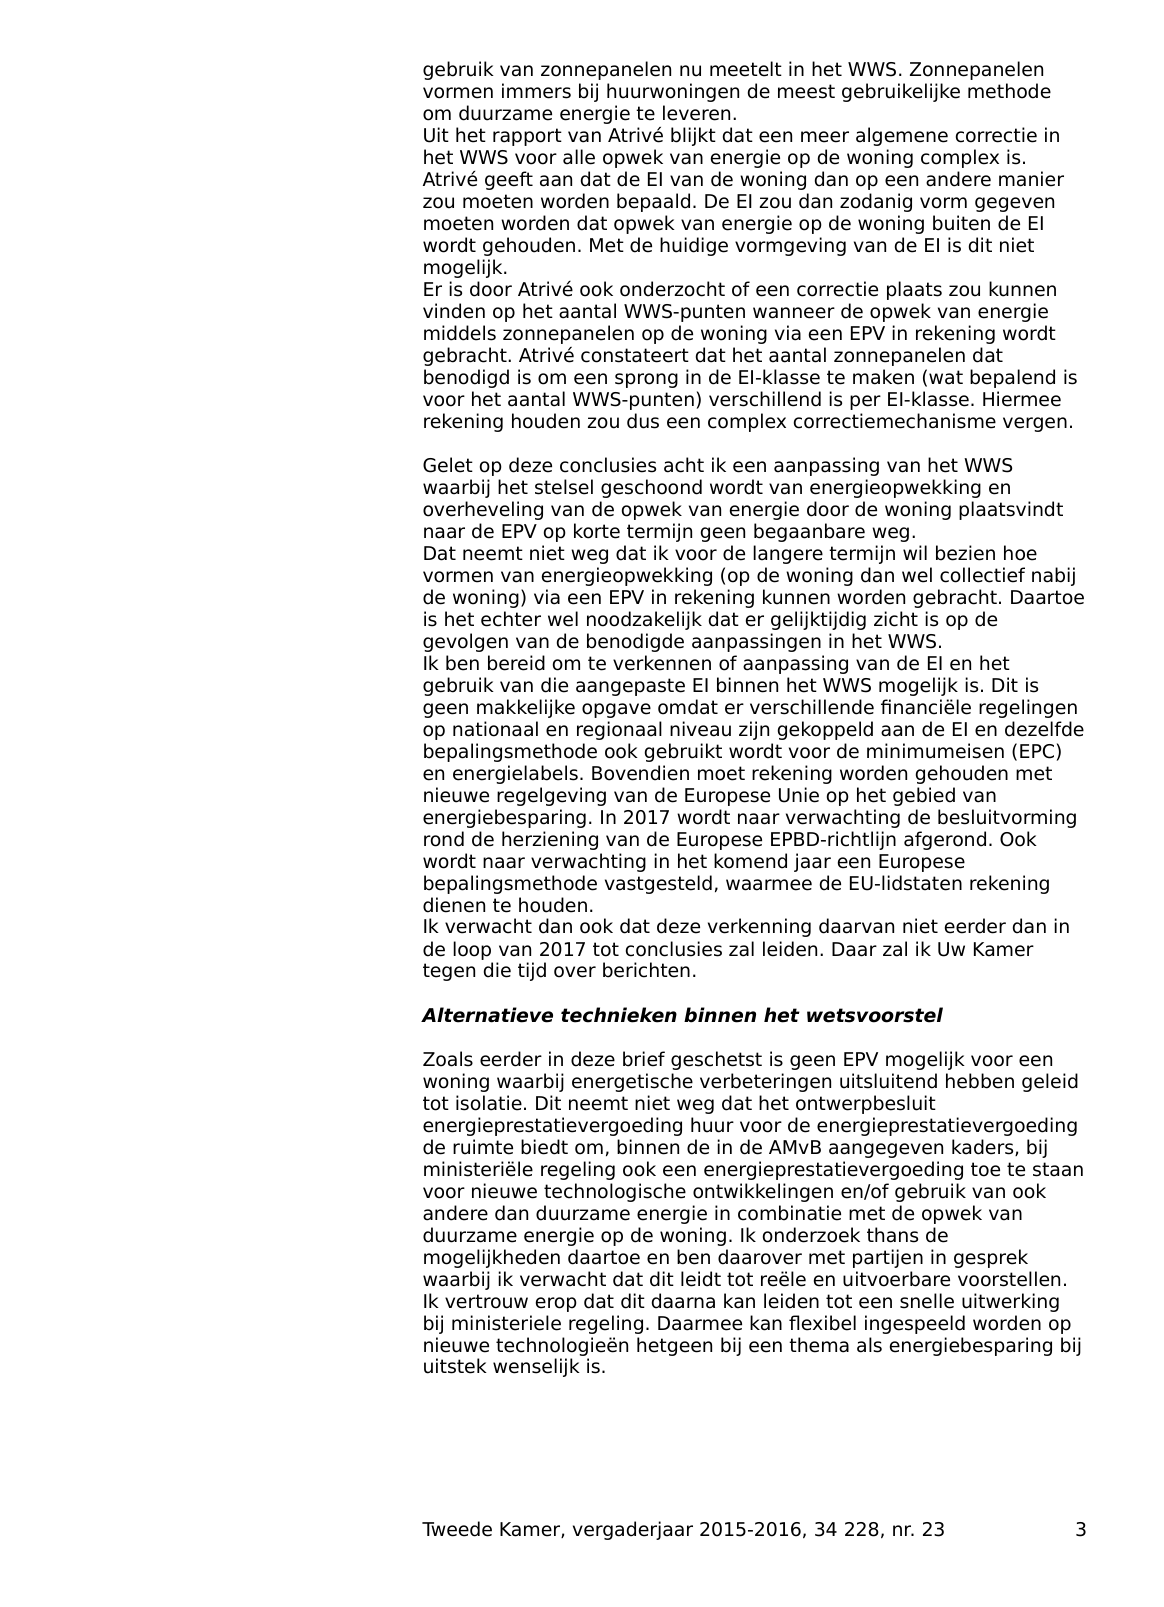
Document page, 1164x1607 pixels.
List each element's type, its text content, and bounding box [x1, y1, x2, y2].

text Uit het rapport van Atrivé blijkt dat een meer algemene correctie in het WWS voor alle opwek van energie op de woning complex is. Atrivé geeft aan dat de EI van de woning dan op een andere manier zou moeten worden bepaald. De EI zou dan zodanig vorm gegeven moeten worden dat opwek van energie op de woning buiten de EI wordt gehouden. Met de huidige vormgeving van de EI is dit niet mogelijk. [422, 125, 1087, 279]
subtitle Alternatieve technieken binnen het wetsvoorstel [422, 1004, 1087, 1027]
text Ik ben bereid om te verkennen of aanpassing van de EI en het gebruik van die aangepaste EI binnen het WWS mogelijk is. Dit is geen makkelijke opgave omdat er verschillende financiële regelingen op nationaal en regionaal niveau zijn gekoppeld aan de EI en dezelfde bepalingsmethode ook gebruikt wordt voor de minimumeisen (EPC) en energielabels. Bovendien moet rekening worden gehouden met nieuwe regelgeving van de Europese Unie op het gebied van energiebesparing. In 2017 wordt naar verwachting de besluitvorming rond de herziening van de Europese EPBD-richtlijn afgerond. Ook wordt naar verwachting in het komend jaar een Europese bepalingsmethode vastgesteld, waarmee de EU-lidstaten rekening dienen te houden. [422, 653, 1087, 916]
text Gelet op deze conclusies acht ik een aanpassing van het WWS waarbij het stelsel geschoond wordt van energieopwekking en overheveling van de opwek van energie door de woning plaatsvindt naar de EPV op korte termijn geen begaanbare weg. [422, 455, 1087, 543]
text Ik verwacht dan ook dat deze verkenning daarvan niet eerder dan in de loop van 2017 tot conclusies zal leiden. Daar zal ik Uw Kamer tegen die tijd over berichten. [422, 916, 1087, 982]
text Er is door Atrivé ook onderzocht of een correctie plaats zou kunnen vinden op het aantal WWS-punten wanneer de opwek van energie middels zonnepanelen op de woning via een EPV in rekening wordt gebracht. Atrivé constateert dat het aantal zonnepanelen dat benodigd is om een sprong in de EI-klasse te maken (wat bepalend is voor het aantal WWS-punten) verschillend is per EI-klasse. Hiermee rekening houden zou dus een complex correctiemechanisme vergen. [422, 279, 1087, 433]
text Dat neemt niet weg dat ik voor de langere termijn wil bezien hoe vormen van energieopwekking (op de woning dan wel collectief nabij de woning) via een EPV in rekening kunnen worden gebracht. Daartoe is het echter wel noodzakelijk dat er gelijktijdig zicht is op de gevolgen van de benodigde aanpassingen in het WWS. [422, 543, 1087, 653]
text Zoals eerder in deze brief geschetst is geen EPV mogelijk voor een woning waarbij energetische verbeteringen uitsluitend hebben geleid tot isolatie. Dit neemt niet weg dat het ontwerpbesluit energieprestatievergoeding huur voor de energieprestatievergoeding de ruimte biedt om, binnen de in de AMvB aangegeven kaders, bij ministeriële regeling ook een energieprestatievergoeding toe te staan voor nieuwe technologische ontwikkelingen en/of gebruik van ook andere dan duurzame energie in combinatie met de opwek van duurzame energie op de woning. Ik onderzoek thans de mogelijkheden daartoe en ben daarover met partijen in gesprek waarbij ik verwacht dat dit leidt tot reële en uitvoerbare voorstellen. Ik vertrouw erop dat dit daarna kan leiden tot een snelle uitwerking bij ministeriele regeling. Daarmee kan flexibel ingespeeld worden op nieuwe technologieën hetgeen bij een thema als energiebesparing bij uitstek wenselijk is. [422, 1049, 1087, 1378]
text gebruik van zonnepanelen nu meetelt in het WWS. Zonnepanelen vormen immers bij huurwoningen de meest gebruikelijke methode om duurzame energie te leveren. [422, 59, 1087, 125]
